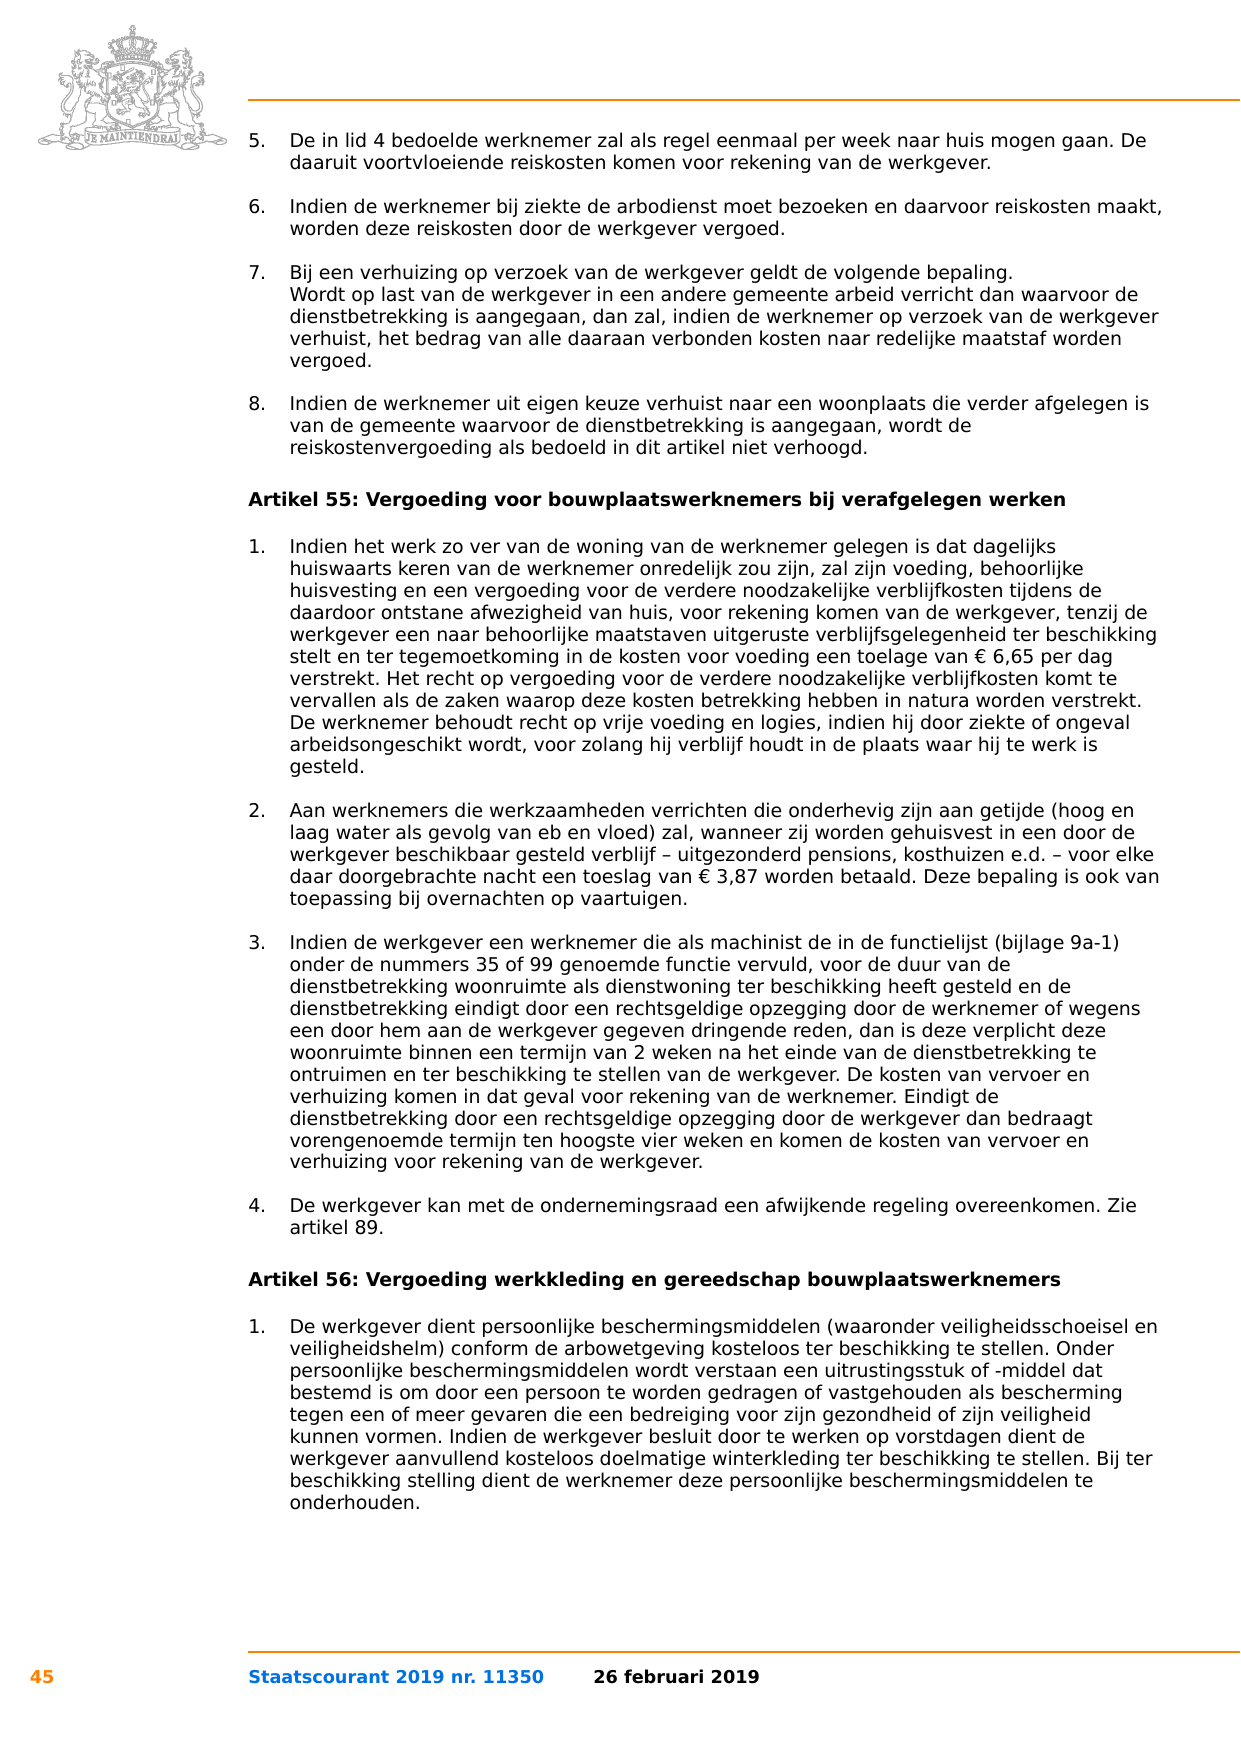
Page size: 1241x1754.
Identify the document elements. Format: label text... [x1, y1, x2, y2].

picture [38, 25, 227, 150]
text 8. Indien de werknemer uit eigen keuze verhuist naar een woonplaats die verder afgelegen is van de gemeente waarvoor de dienstbetrekking is aangegaan, wordt de reiskostenvergoeding als bedoeld in dit artikel niet verhoogd. [248, 393, 1163, 459]
text 3. Indien de werkgever een werknemer die als machinist de in de functielijst (bijlage 9a-1) onder de nummers 35 of 99 genoemde functie vervuld, voor de duur van de dienstbetrekking woonruimte als dienstwoning ter beschikking heeft gesteld en de dienstbetrekking eindigt door een rechtsgeldige opzegging door de werknemer of wegens een door hem aan de werkgever gegeven dringende reden, dan is deze verplicht deze woonruimte binnen een termijn van 2 weken na het einde van de dienstbetrekking te ontruimen en ter beschikking te stellen van de werkgever. De kosten van vervoer en verhuizing komen in dat geval voor rekening van de werknemer. Eindigt de dienstbetrekking door een rechtsgeldige opzegging door de werkgever dan bedraagt vorengenoemde termijn ten hoogste vier weken en komen de kosten van vervoer en verhuizing voor rekening van de werkgever. [248, 932, 1163, 1173]
text 1. De werkgever dient persoonlijke beschermingsmiddelen (waaronder veiligheidsschoeisel en veiligheidshelm) conform de arbowetgeving kosteloos ter beschikking te stellen. Onder persoonlijke beschermingsmiddelen wordt verstaan een uitrustingsstuk of -middel dat bestemd is om door een persoon te worden gedragen of vastgehouden als bescherming tegen een of meer gevaren die een bedreiging voor zijn gezondheid of zijn veiligheid kunnen vormen. Indien de werkgever besluit door te werken op vorstdagen dient de werkgever aanvullend kosteloos doelmatige winterkleding ter beschikking te stellen. Bij ter beschikking stelling dient de werknemer deze persoonlijke beschermingsmiddelen te onderhouden. [248, 1316, 1163, 1514]
text 7. Bij een verhuizing op verzoek van de werkgever geldt de volgende bepaling. [248, 262, 1163, 283]
subtitle Artikel 56: Vergoeding werkkleding en gereedschap bouwplaatswerknemers [248, 1269, 1163, 1291]
text 4. De werkgever kan met de ondernemingsraad een afwijkende regeling overeenkomen. Zie artikel 89. [248, 1195, 1163, 1239]
text 5. De in lid 4 bedoelde werknemer zal als regel eenmaal per week naar huis mogen gaan. De daaruit voortvloeiende reiskosten komen voor rekening van de werkgever. [248, 130, 1163, 174]
text Wordt op last van de werkgever in een andere gemeente arbeid verricht dan waarvoor de dienstbetrekking is aangegaan, dan zal, indien de werknemer op verzoek van de werkgever verhuist, het bedrag van alle daaraan verbonden kosten naar redelijke maatstaf worden vergoed. [289, 283, 1163, 371]
text 2. Aan werknemers die werkzaamheden verrichten die onderhevig zijn aan getijde (hoog en laag water als gevolg van eb en vloed) zal, wanneer zij worden gehuisvest in een door de werkgever beschikbaar gesteld verblijf – uitgezonderd pensions, kosthuizen e.d. – voor elke daar doorgebrachte nacht een toeslag van € 3,87 worden betaald. Deze bepaling is ook van toepassing bij overnachten op vaartuigen. [248, 800, 1163, 910]
subtitle Artikel 55: Vergoeding voor bouwplaatswerknemers bij verafgelegen werken [248, 489, 1163, 511]
text 6. Indien de werknemer bij ziekte de arbodienst moet bezoeken en daarvoor reiskosten maakt, worden deze reiskosten door de werkgever vergoed. [248, 196, 1163, 240]
text 1. Indien het werk zo ver van de woning van de werknemer gelegen is dat dagelijks huiswaarts keren van de werknemer onredelijk zou zijn, zal zijn voeding, behoorlijke huisvesting en een vergoeding voor de verdere noodzakelijke verblijfkosten tijdens de daardoor ontstane afwezigheid van huis, voor rekening komen van de werkgever, tenzij de werkgever een naar behoorlijke maatstaven uitgeruste verblijfsgelegenheid ter beschikking stelt en ter tegemoetkoming in de kosten voor voeding een toelage van € 6,65 per dag verstrekt. Het recht op vergoeding voor de verdere noodzakelijke verblijfkosten komt te vervallen als de zaken waarop deze kosten betrekking hebben in natura worden verstrekt. De werknemer behoudt recht op vrije voeding en logies, indien hij door ziekte of ongeval arbeidsongeschikt wordt, voor zolang hij verblijf houdt in de plaats waar hij te werk is gesteld. [248, 536, 1163, 778]
